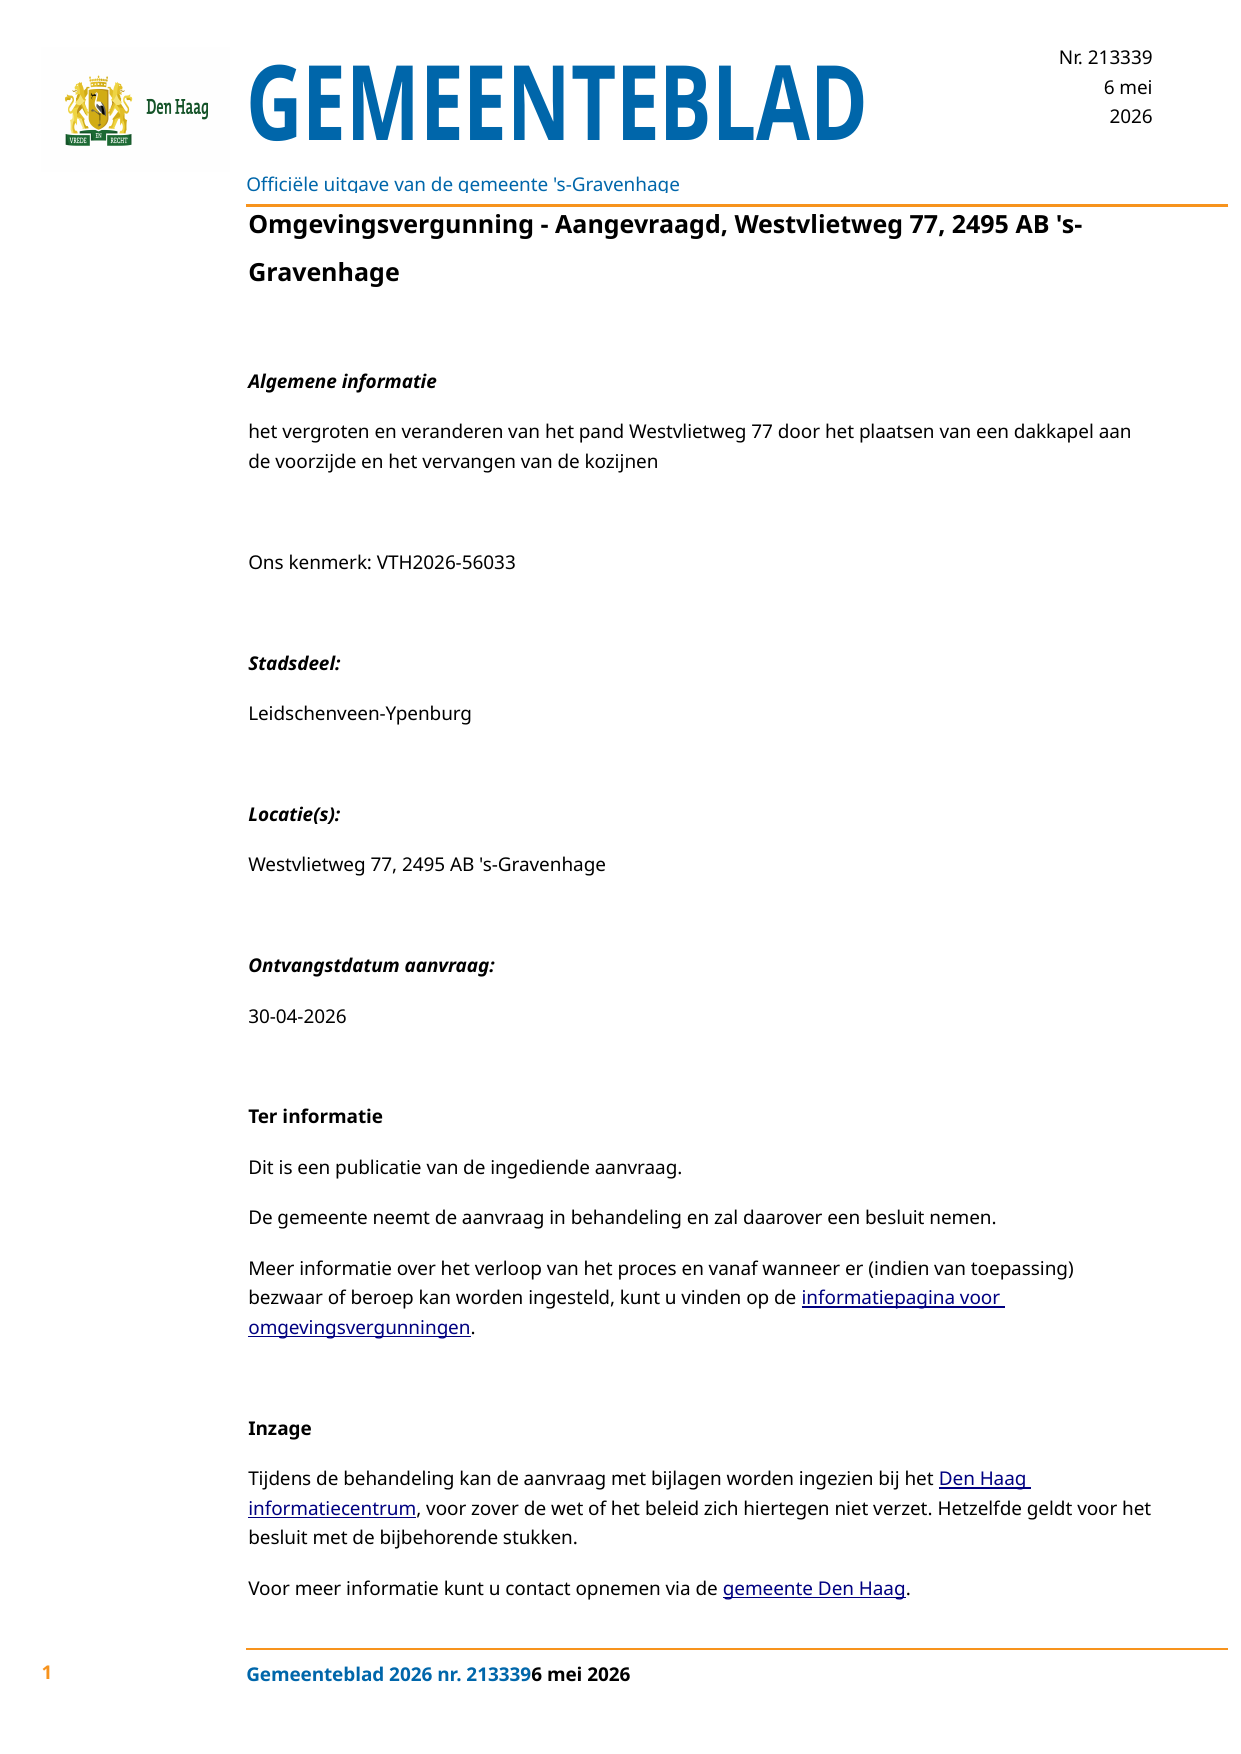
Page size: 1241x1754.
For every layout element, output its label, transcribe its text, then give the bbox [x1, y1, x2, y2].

text Stadsdeel: [248, 650, 1152, 676]
picture [41, 47, 231, 172]
text Ontvangstdatum aanvraag: [248, 952, 1152, 978]
text 30-04-2026 [248, 1003, 1152, 1029]
text Meer informatie over het verloop van het proces en vanaf wanneer er (indien van toepassing) bezwaar of beroep kan worden ingesteld, kunt u vinden op de informatiepagina voor omgevingsvergunningen. [248, 1255, 1152, 1340]
text Tijdens de behandeling kan de aanvraag met bijlagen worden ingezien bij het Den Haag informatiecentrum, voor zover de wet of het beleid zich hiertegen niet verzet. Hetzelfde geldt voor het besluit met de bijbehorende stukken. [248, 1465, 1152, 1550]
text Locatie(s): [248, 801, 1152, 827]
text Leidschenveen-Ypenburg [248, 700, 1152, 726]
text Inzage [248, 1415, 1152, 1441]
text De gemeente neemt de aanvraag in behandeling en zal daarover een besluit nemen. [248, 1204, 1152, 1230]
text Westvlietweg 77, 2495 AB 's-Gravenhage [248, 852, 1152, 877]
text Omgevingsvergunning - Aangevraagd, Westvlietweg 77, 2495 AB 's-Gravenhage [248, 207, 1152, 288]
text Algemene informatie [248, 368, 1152, 394]
text het vergroten en veranderen van het pand Westvlietweg 77 door het plaatsen van een dakkapel aan de voorzijde en het vervangen van de kozijnen [248, 419, 1152, 474]
text Ons kenmerk: VTH2026-56033 [248, 549, 1152, 575]
text Voor meer informatie kunt u contact opnemen via de gemeente Den Haag. [248, 1575, 1152, 1601]
text Dit is een publicatie van de ingediende aanvraag. [248, 1154, 1152, 1180]
text Ter informatie [248, 1104, 1152, 1129]
